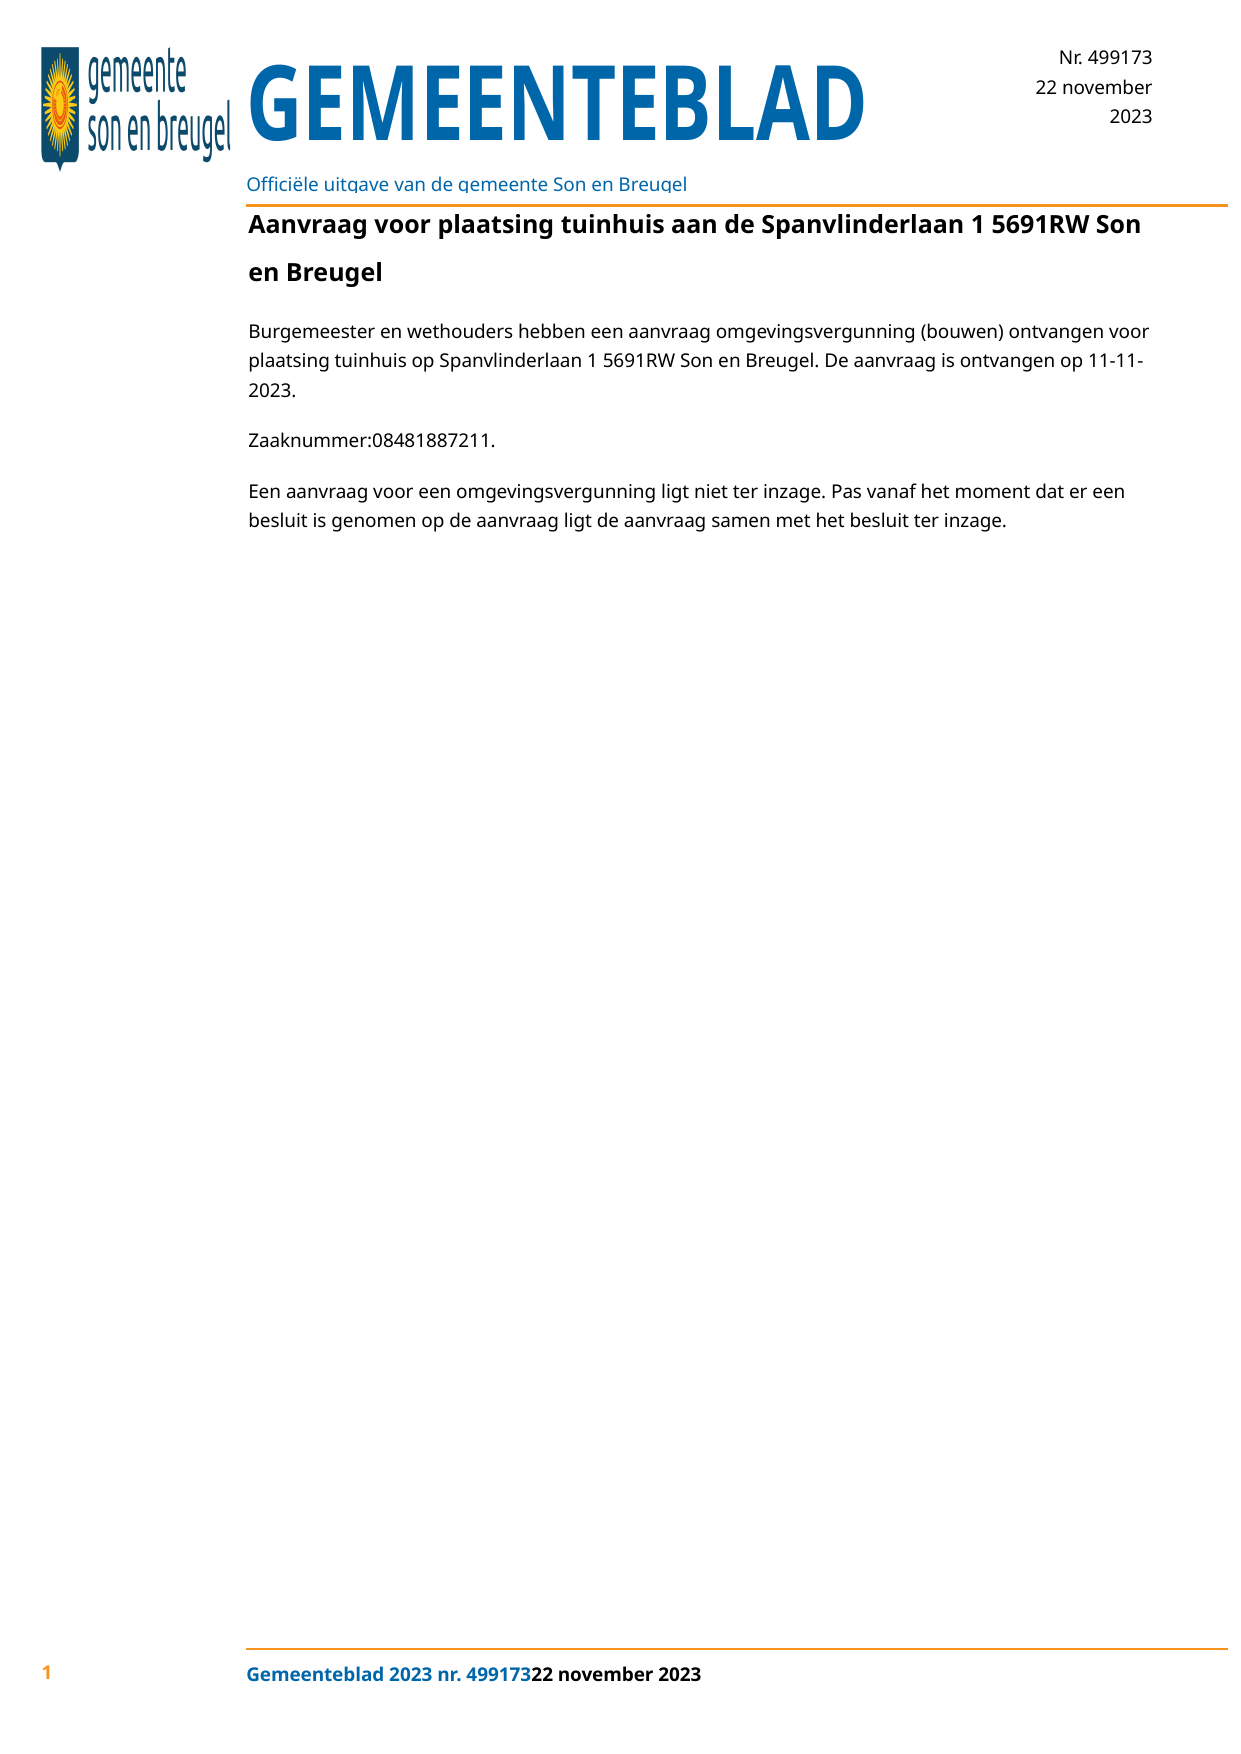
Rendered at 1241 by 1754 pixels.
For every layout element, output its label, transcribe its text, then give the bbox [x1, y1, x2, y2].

text Een aanvraag voor een omgevingsvergunning ligt niet ter inzage. Pas vanaf het moment dat er een besluit is genomen op de aanvraag ligt de aanvraag samen met het besluit ter inzage. [248, 478, 1152, 533]
picture [41, 47, 231, 172]
text Burgemeester en wethouders hebben een aanvraag omgevingsvergunning (bouwen) ontvangen voor plaatsing tuinhuis op Spanvlinderlaan 1 5691RW Son en Breugel. De aanvraag is ontvangen op 11-11-2023. [248, 318, 1152, 403]
text Aanvraag voor plaatsing tuinhuis aan de Spanvlinderlaan 1 5691RW Son en Breugel [248, 207, 1152, 288]
text Zaaknummer:08481887211. [248, 427, 1152, 453]
